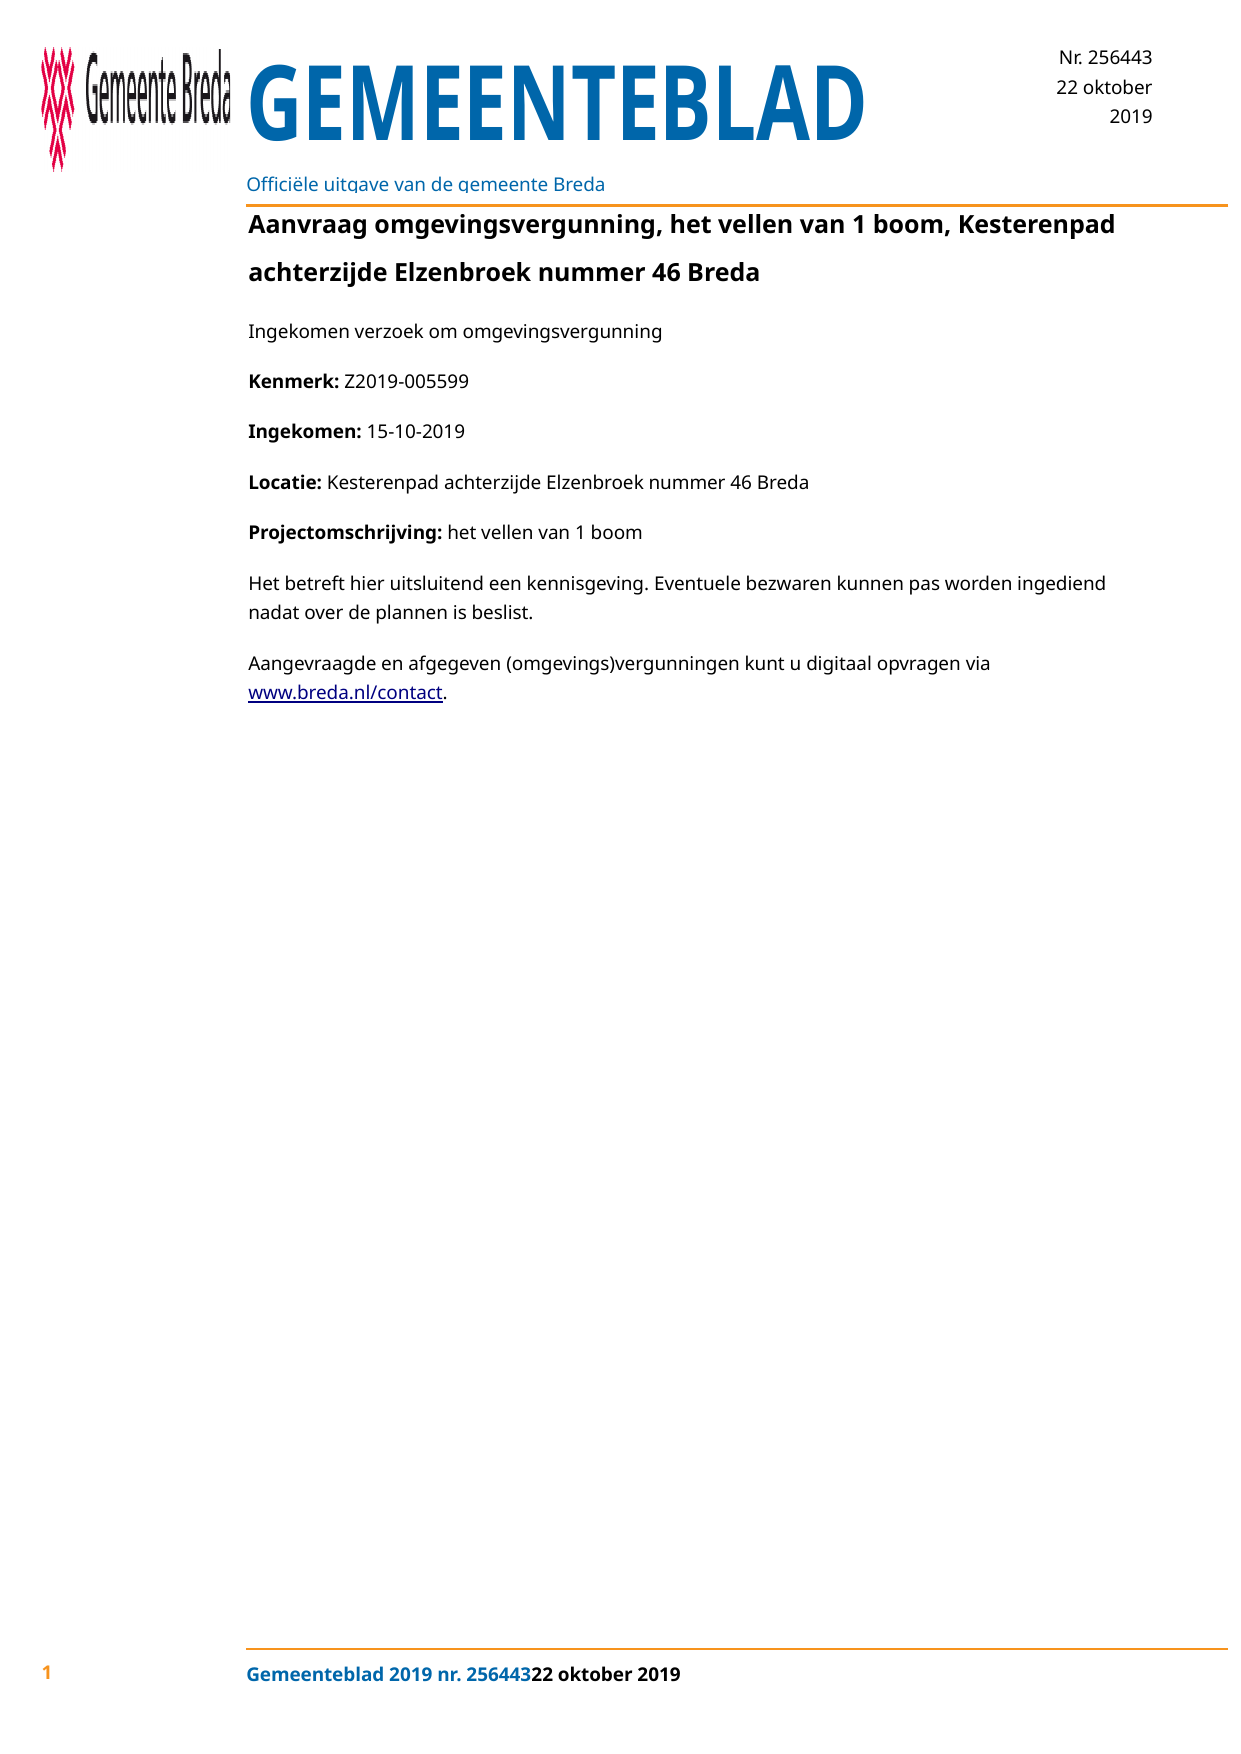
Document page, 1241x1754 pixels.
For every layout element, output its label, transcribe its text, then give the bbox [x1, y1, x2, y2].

text Ingekomen: 15-10-2019 [248, 419, 1152, 444]
text Ingekomen verzoek om omgevingsvergunning [248, 318, 1152, 344]
text Locatie: Kesterenpad achterzijde Elzenbroek nummer 46 Breda [248, 469, 1152, 495]
text Aanvraag omgevingsvergunning, het vellen van 1 boom, Kesterenpad achterzijde Elzenbroek nummer 46 Breda [248, 207, 1152, 288]
text Aangevraagde en afgegeven (omgevings)vergunningen kunt u digitaal opvragen via www.breda.nl/contact. [248, 650, 1152, 705]
text Kenmerk: Z2019-005599 [248, 368, 1152, 394]
text Projectomschrijving: het vellen van 1 boom [248, 519, 1152, 545]
text Het betreft hier uitsluitend een kennisgeving. Eventuele bezwaren kunnen pas worden ingediend nadat over de plannen is beslist. [248, 570, 1152, 625]
picture [41, 47, 231, 172]
